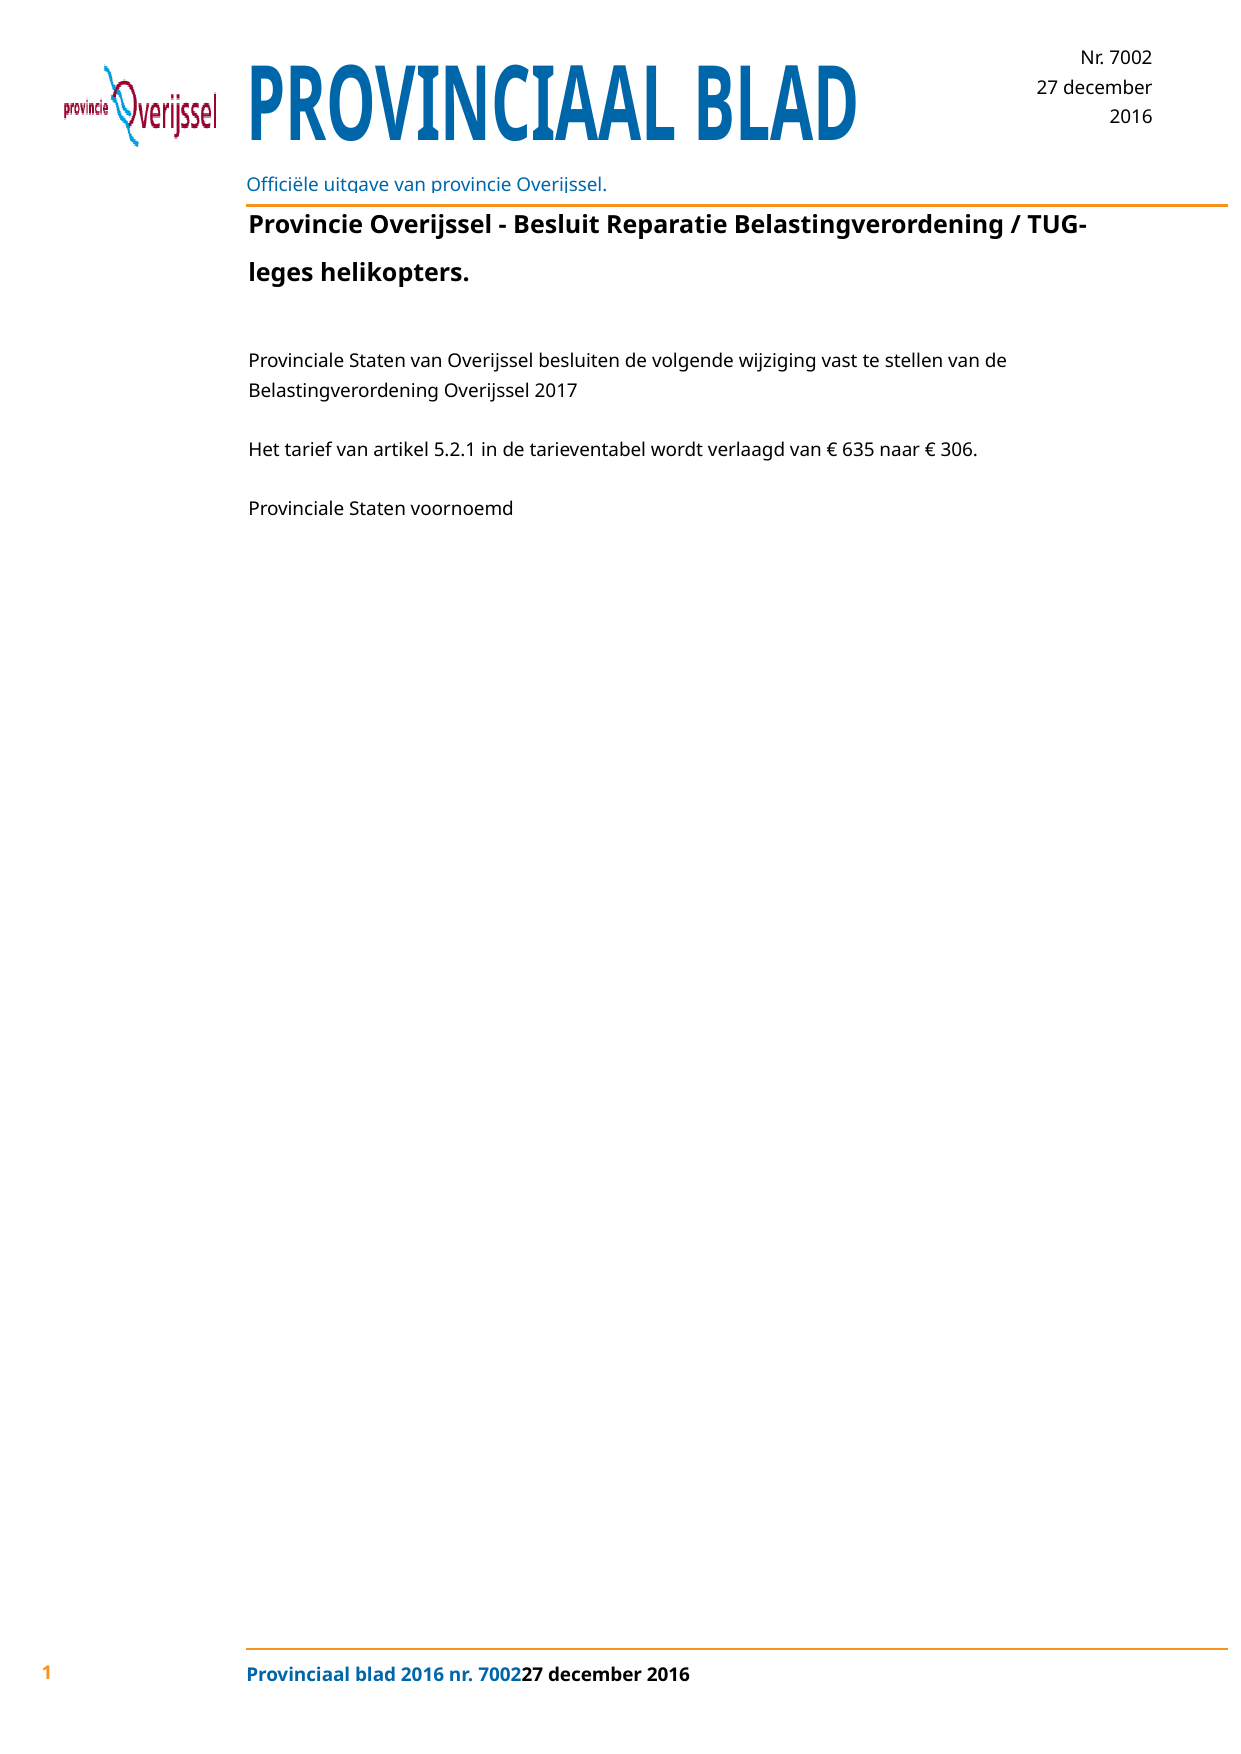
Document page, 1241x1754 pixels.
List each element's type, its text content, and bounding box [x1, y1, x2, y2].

picture [41, 47, 231, 172]
text Provinciale Staten voornoemd [248, 495, 1152, 521]
text Het tarief van artikel 5.2.1 in de tarieventabel wordt verlaagd van € 635 naar € 306. [248, 436, 1152, 462]
text Provincie Overijssel - Besluit Reparatie Belastingverordening / TUG-leges helikopters. [248, 207, 1152, 288]
text Provinciale Staten van Overijssel besluiten de volgende wijziging vast te stellen van de Belastingverordening Overijssel 2017 [248, 347, 1152, 403]
